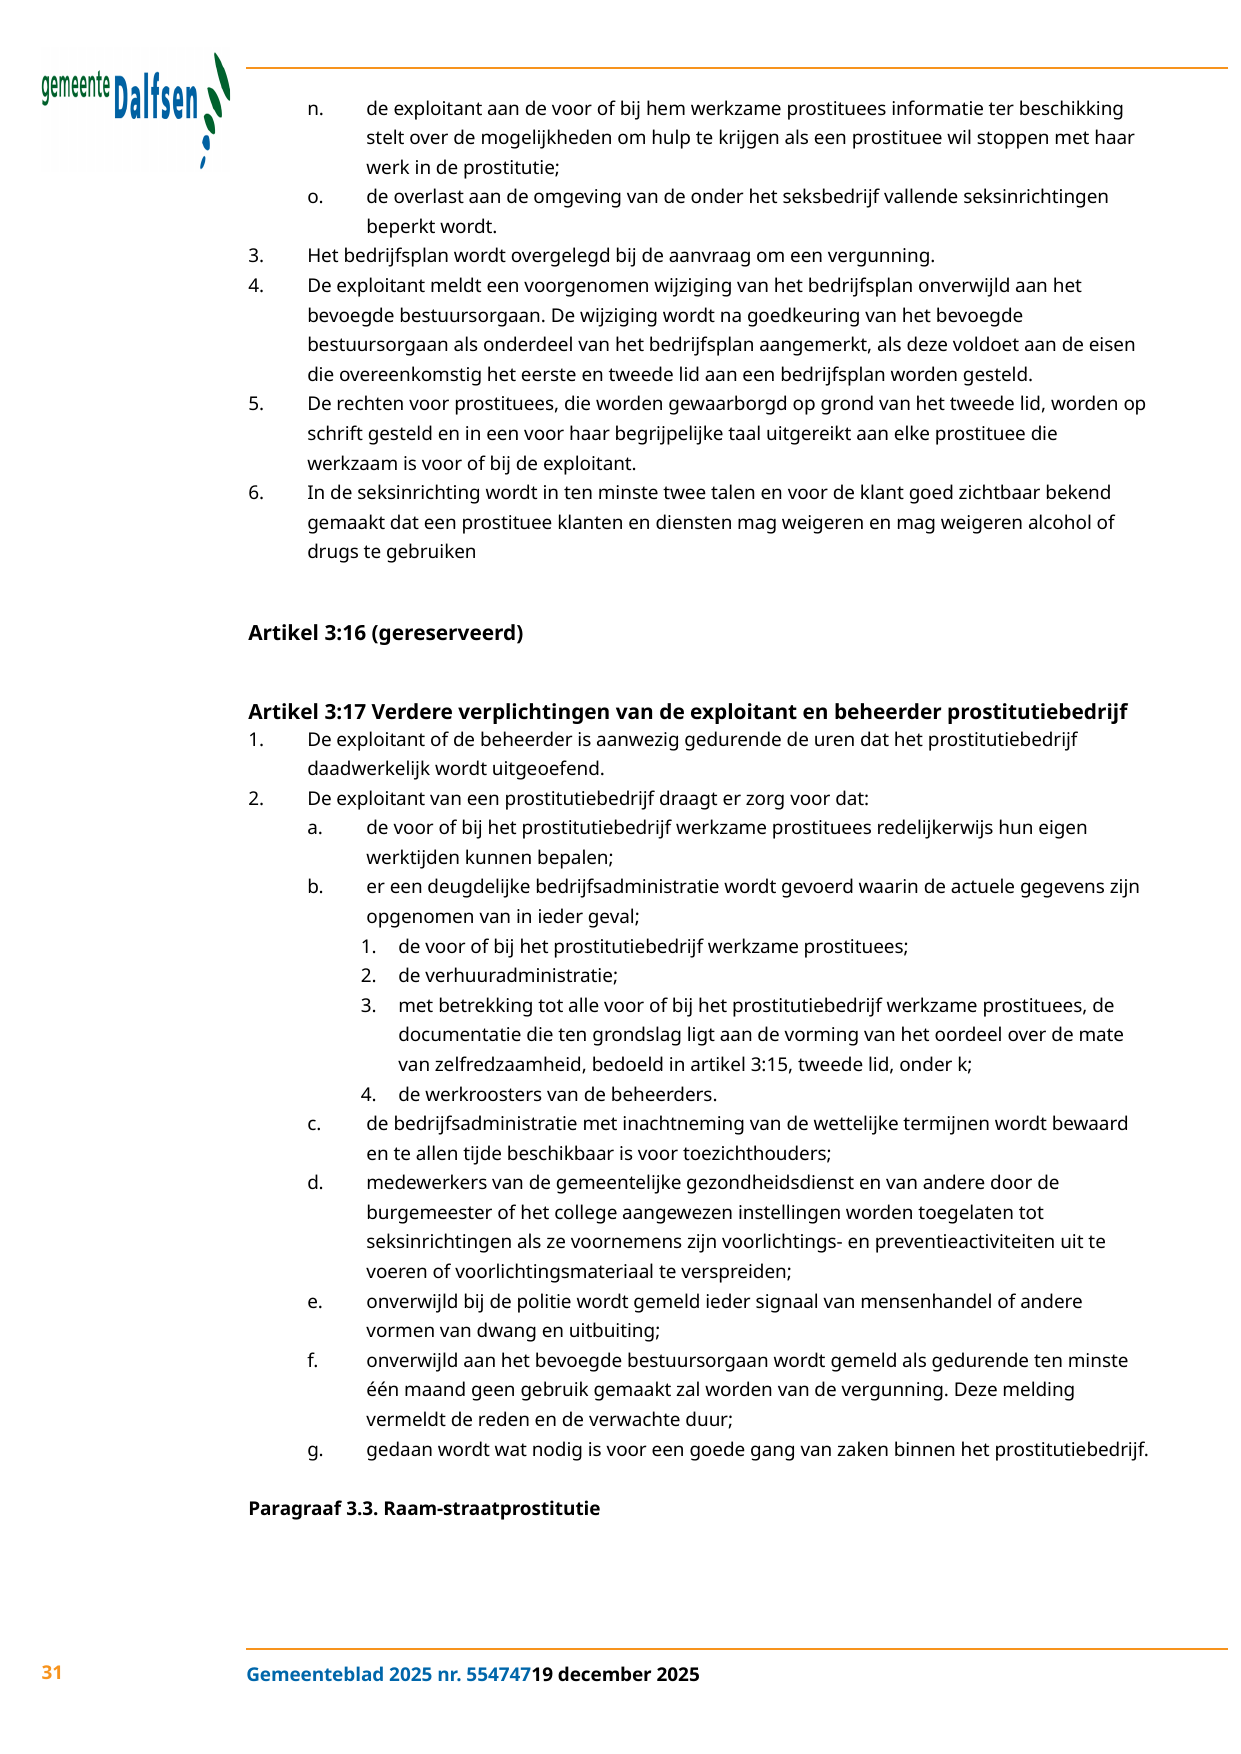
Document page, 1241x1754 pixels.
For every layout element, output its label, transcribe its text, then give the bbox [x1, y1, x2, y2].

list De rechten voor prostituees, die worden gewaarborgd op grond van het tweede lid, worden op schrift gesteld en in een voor haar begrijpelijke taal uitgereikt aan elke prostituee die werkzaam is voor of bij de exploitant. [248, 391, 1152, 476]
list de voor of bij het prostitutiebedrijf werkzame prostituees redelijkerwijs hun eigen werktijden kunnen bepalen; [307, 814, 1152, 870]
list de voor of bij het prostitutiebedrijf werkzame prostituees; [361, 933, 1152, 959]
text Paragraaf 3.3. Raam-straatprostitutie [248, 1495, 1152, 1521]
list er een deugdelijke bedrijfsadministratie wordt gevoerd waarin de actuele gegevens zijn opgenomen van in ieder geval; [307, 874, 1152, 929]
list de overlast aan de omgeving van de onder het seksbedrijf vallende seksinrichtingen beperkt wordt. [307, 183, 1152, 239]
list onverwijld bij de politie wordt gemeld ieder signaal van mensenhandel of andere vormen van dwang en uitbuiting; [307, 1288, 1152, 1343]
list De exploitant meldt een voorgenomen wijziging van het bedrijfsplan onverwijld aan het bevoegde bestuursorgaan. De wijziging wordt na goedkeuring van het bevoegde bestuursorgaan als onderdeel van het bedrijfsplan aangemerkt, als deze voldoet aan de eisen die overeenkomstig het eerste en tweede lid aan een bedrijfsplan worden gesteld. [248, 272, 1152, 387]
list de werkroosters van de beheerders. [361, 1081, 1152, 1107]
list de bedrijfsadministratie met inachtneming van de wettelijke termijnen wordt bewaard en te allen tijde beschikbaar is voor toezichthouders; [307, 1110, 1152, 1166]
list onverwijld aan het bevoegde bestuursorgaan wordt gemeld als gedurende ten minste één maand geen gebruik gemaakt zal worden van de vergunning. Deze melding vermeldt de reden en de verwachte duur; [307, 1347, 1152, 1432]
list De exploitant of de beheerder is aanwezig gedurende de uren dat het prostitutiebedrijf daadwerkelijk wordt uitgeoefend. [248, 726, 1152, 781]
list gedaan wordt wat nodig is voor een goede gang van zaken binnen het prostitutiebedrijf. [307, 1436, 1152, 1462]
list de verhuuradministratie; [361, 962, 1152, 988]
list Het bedrijfsplan wordt overgelegd bij de aanvraag om een vergunning. [248, 243, 1152, 268]
list De exploitant van een prostitutiebedrijf draagt er zorg voor dat: [248, 785, 1152, 811]
picture [41, 47, 231, 172]
list met betrekking tot alle voor of bij het prostitutiebedrijf werkzame prostituees, de documentatie die ten grondslag ligt aan de vorming van het oordeel over de mate van zelfredzaamheid, bedoeld in artikel 3:15, tweede lid, onder k; [361, 992, 1152, 1077]
list In de seksinrichting wordt in ten minste twee talen en voor de klant goed zichtbaar bekend gemaakt dat een prostituee klanten en diensten mag weigeren en mag weigeren alcohol of drugs te gebruiken [248, 479, 1152, 564]
list medewerkers van de gemeentelijke gezondheidsdienst en van andere door de burgemeester of het college aangewezen instellingen worden toegelaten tot seksinrichtingen als ze voornemens zijn voorlichtings- en preventieactiviteiten uit te voeren of voorlichtingsmateriaal te verspreiden; [307, 1169, 1152, 1284]
text Artikel 3:17 Verdere verplichtingen van de exploitant en beheerder prostitutiebedrijf [248, 697, 1152, 726]
text Artikel 3:16 (gereserveerd) [248, 618, 1152, 647]
list de exploitant aan de voor of bij hem werkzame prostituees informatie ter beschikking stelt over de mogelijkheden om hulp te krijgen als een prostituee wil stoppen met haar werk in de prostitutie; [307, 95, 1152, 180]
